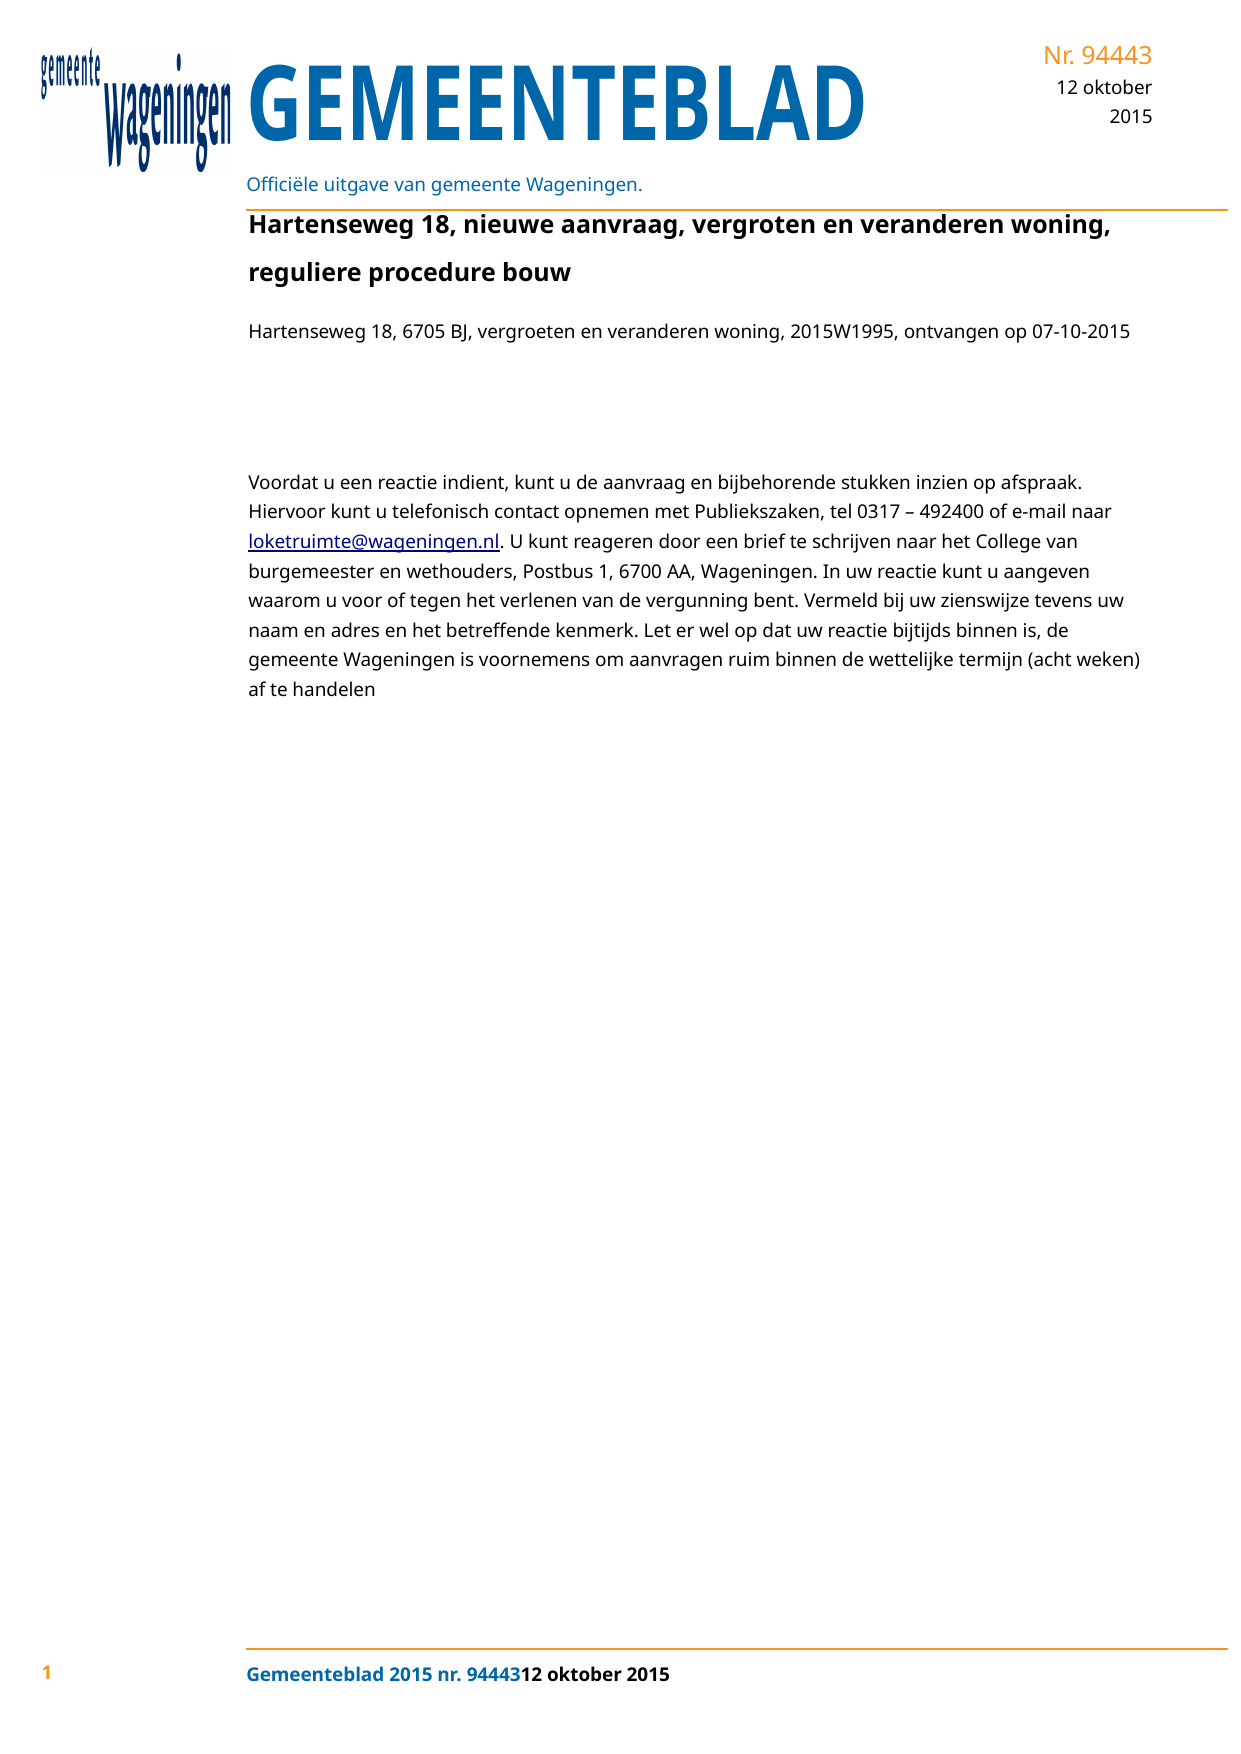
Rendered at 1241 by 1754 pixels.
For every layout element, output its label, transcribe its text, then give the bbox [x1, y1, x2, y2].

picture [41, 47, 231, 172]
text Voordat u een reactie indient, kunt u de aanvraag en bijbehorende stukken inzien op afspraak. Hiervoor kunt u telefonisch contact opnemen met Publiekszaken, tel 0317 – 492400 of e-mail naar loketruimte@wageningen.nl. U kunt reageren door een brief te schrijven naar het College van burgemeester en wethouders, Postbus 1, 6700 AA, Wageningen. In uw reactie kunt u aangeven waarom u voor of tegen het verlenen van de vergunning bent. Vermeld bij uw zienswijze tevens uw naam en adres en het betreffende kenmerk. Let er wel op dat uw reactie bijtijds binnen is, de gemeente Wageningen is voornemens om aanvragen ruim binnen de wettelijke termijn (acht weken) af te handelen [248, 469, 1152, 702]
text Hartenseweg 18, nieuwe aanvraag, vergroten en veranderen woning, reguliere procedure bouw [248, 211, 1152, 288]
text Hartenseweg 18, 6705 BJ, vergroeten en veranderen woning, 2015W1995, ontvangen op 07-10-2015 [248, 318, 1152, 344]
